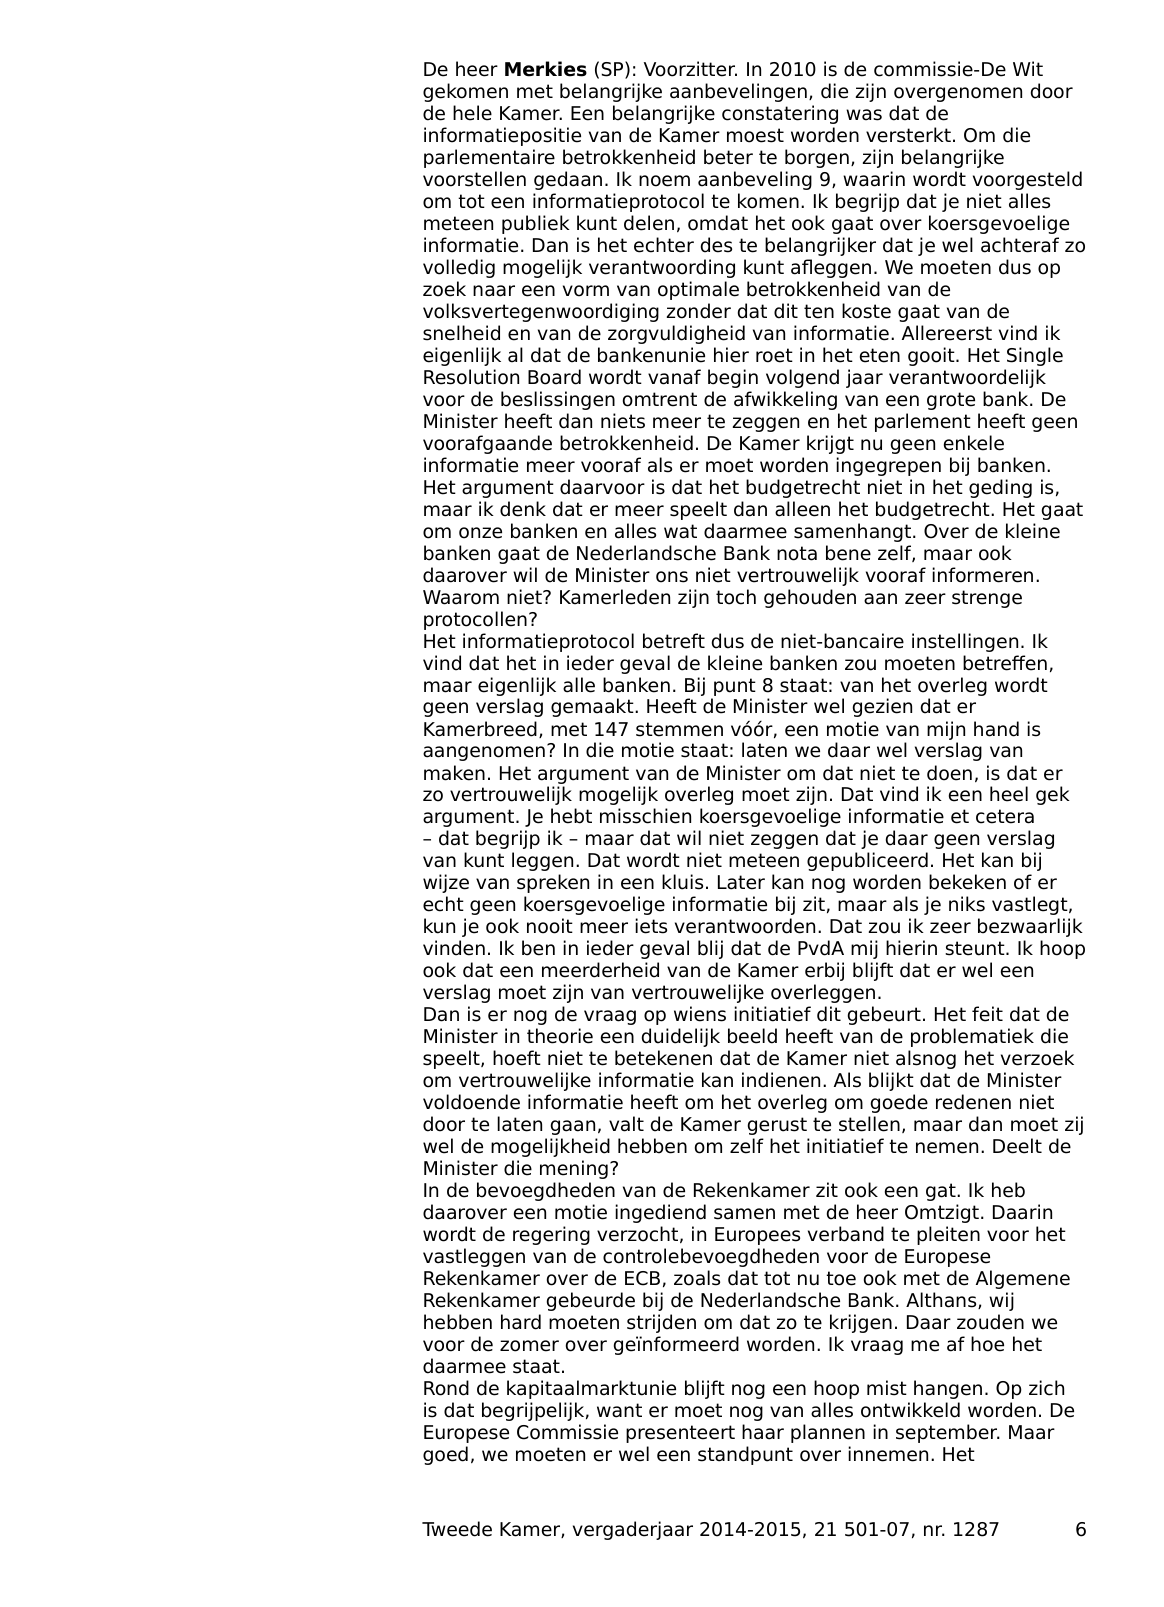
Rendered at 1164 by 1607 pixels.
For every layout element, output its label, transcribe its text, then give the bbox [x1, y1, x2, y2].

text Het informatieprotocol betreft dus de niet-bancaire instellingen. Ik vind dat het in ieder geval de kleine banken zou moeten betreffen, maar eigenlijk alle banken. Bij punt 8 staat: van het overleg wordt geen verslag gemaakt. Heeft de Minister wel gezien dat er Kamerbreed, met 147 stemmen vóór, een motie van mijn hand is aangenomen? In die motie staat: laten we daar wel verslag van maken. Het argument van de Minister om dat niet te doen, is dat er zo vertrouwelijk mogelijk overleg moet zijn. Dat vind ik een heel gek argument. Je hebt misschien koersgevoelige informatie et cetera – dat begrijp ik – maar dat wil niet zeggen dat je daar geen verslag van kunt leggen. Dat wordt niet meteen gepubliceerd. Het kan bij wijze van spreken in een kluis. Later kan nog worden bekeken of er echt geen koersgevoelige informatie bij zit, maar als je niks vastlegt, kun je ook nooit meer iets verantwoorden. Dat zou ik zeer bezwaarlijk vinden. Ik ben in ieder geval blij dat de PvdA mij hierin steunt. Ik hoop ook dat een meerderheid van de Kamer erbij blijft dat er wel een verslag moet zijn van vertrouwelijke overleggen. [422, 631, 1087, 1004]
text Rond de kapitaalmarktunie blijft nog een hoop mist hangen. Op zich is dat begrijpelijk, want er moet nog van alles ontwikkeld worden. De Europese Commissie presenteert haar plannen in september. Maar goed, we moeten er wel een standpunt over innemen. Het [422, 1378, 1087, 1466]
text In de bevoegdheden van de Rekenkamer zit ook een gat. Ik heb daarover een motie ingediend samen met de heer Omtzigt. Daarin wordt de regering verzocht, in Europees verband te pleiten voor het vastleggen van de controlebevoegdheden voor de Europese Rekenkamer over de ECB, zoals dat tot nu toe ook met de Algemene Rekenkamer gebeurde bij de Nederlandsche Bank. Althans, wij hebben hard moeten strijden om dat zo te krijgen. Daar zouden we voor de zomer over geïnformeerd worden. Ik vraag me af hoe het daarmee staat. [422, 1180, 1087, 1378]
text De heer Merkies (SP): Voorzitter. In 2010 is de commissie-De Wit gekomen met belangrijke aanbevelingen, die zijn overgenomen door de hele Kamer. Een belangrijke constatering was dat de informatiepositie van de Kamer moest worden versterkt. Om die parlementaire betrokkenheid beter te borgen, zijn belangrijke voorstellen gedaan. Ik noem aanbeveling 9, waarin wordt voorgesteld om tot een informatieprotocol te komen. Ik begrijp dat je niet alles meteen publiek kunt delen, omdat het ook gaat over koersgevoelige informatie. Dan is het echter des te belangrijker dat je wel achteraf zo volledig mogelijk verantwoording kunt afleggen. We moeten dus op zoek naar een vorm van optimale betrokkenheid van de volksvertegenwoordiging zonder dat dit ten koste gaat van de snelheid en van de zorgvuldigheid van informatie. Allereerst vind ik eigenlijk al dat de bankenunie hier roet in het eten gooit. Het Single Resolution Board wordt vanaf begin volgend jaar verantwoordelijk voor de beslissingen omtrent de afwikkeling van een grote bank. De Minister heeft dan niets meer te zeggen en het parlement heeft geen voorafgaande betrokkenheid. De Kamer krijgt nu geen enkele informatie meer vooraf als er moet worden ingegrepen bij banken. Het argument daarvoor is dat het budgetrecht niet in het geding is, maar ik denk dat er meer speelt dan alleen het budgetrecht. Het gaat om onze banken en alles wat daarmee samenhangt. Over de kleine banken gaat de Nederlandsche Bank nota bene zelf, maar ook daarover wil de Minister ons niet vertrouwelijk vooraf informeren. Waarom niet? Kamerleden zijn toch gehouden aan zeer strenge protocollen? [422, 59, 1087, 631]
text Dan is er nog de vraag op wiens initiatief dit gebeurt. Het feit dat de Minister in theorie een duidelijk beeld heeft van de problematiek die speelt, hoeft niet te betekenen dat de Kamer niet alsnog het verzoek om vertrouwelijke informatie kan indienen. Als blijkt dat de Minister voldoende informatie heeft om het overleg om goede redenen niet door te laten gaan, valt de Kamer gerust te stellen, maar dan moet zij wel de mogelijkheid hebben om zelf het initiatief te nemen. Deelt de Minister die mening? [422, 1004, 1087, 1180]
